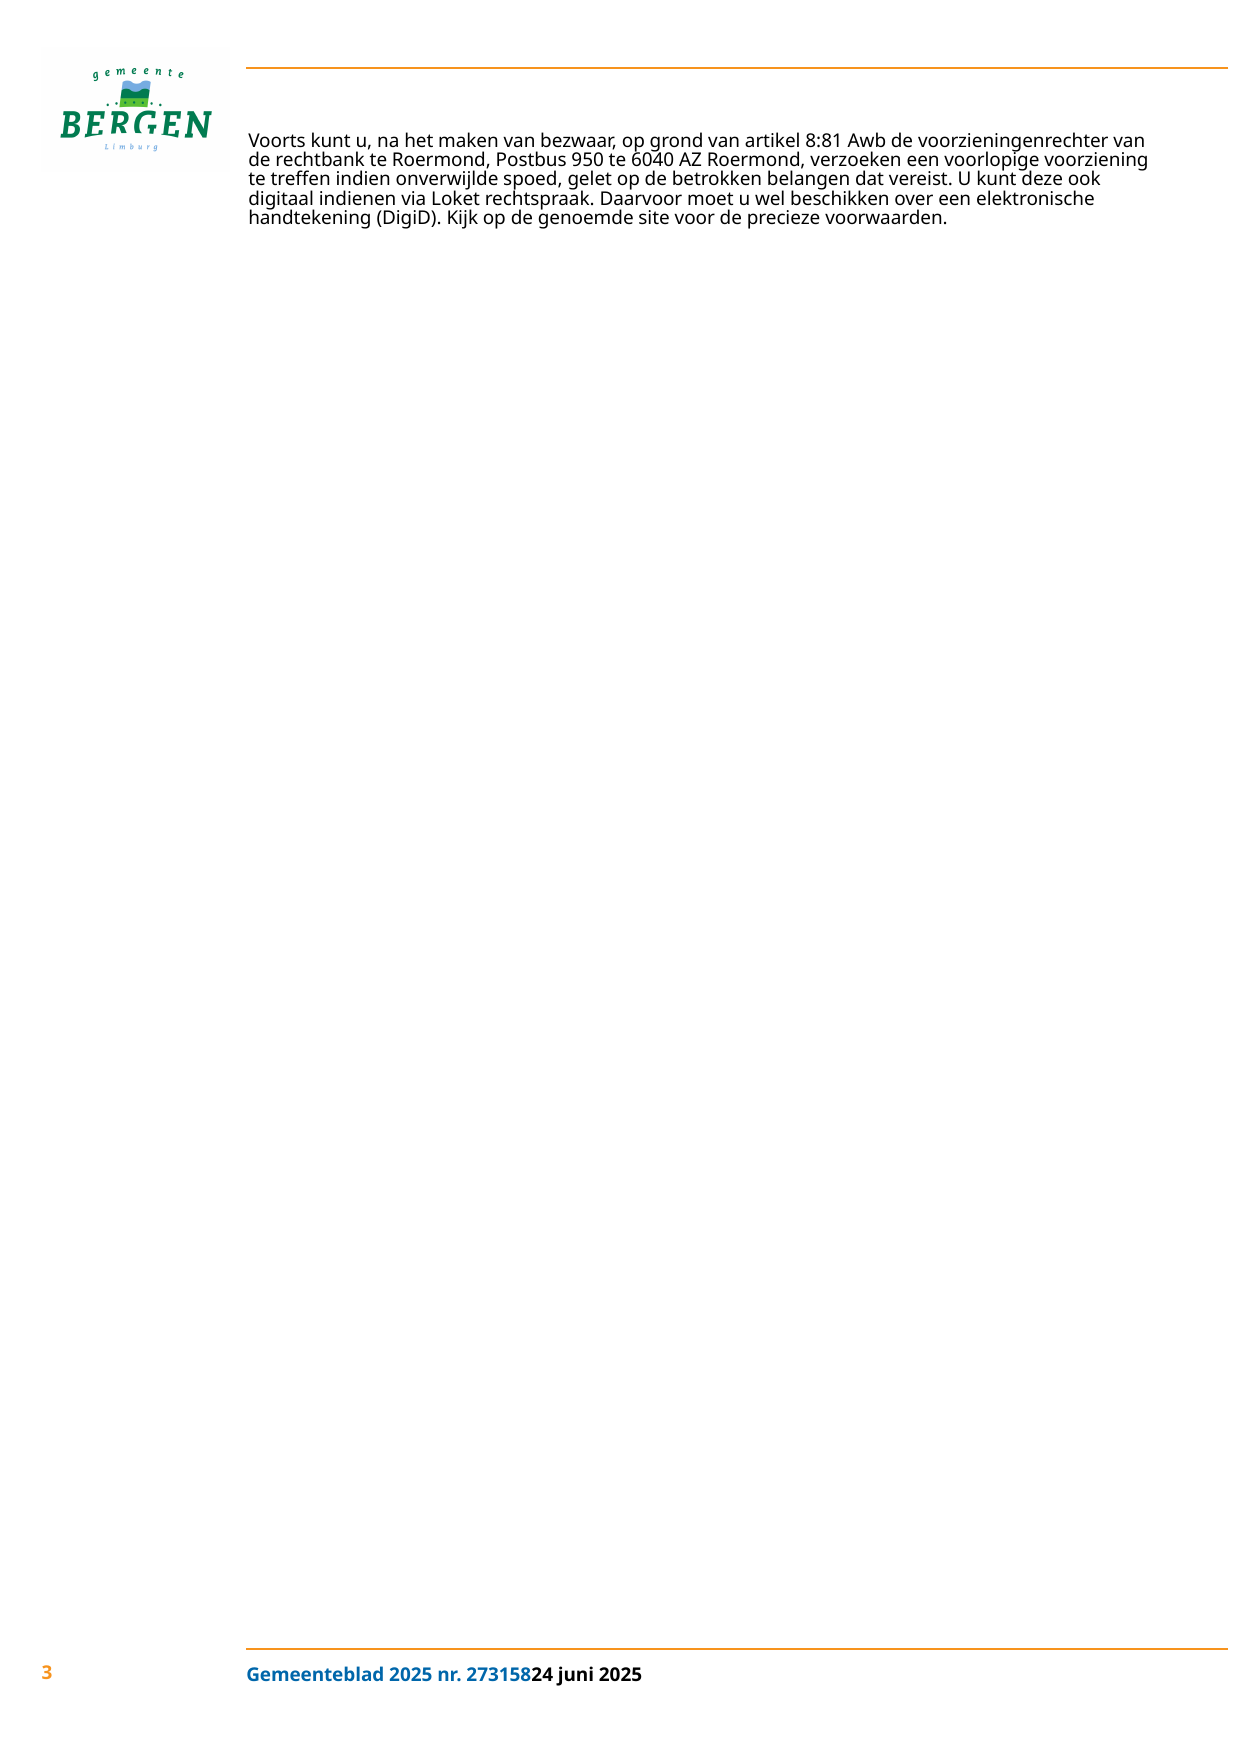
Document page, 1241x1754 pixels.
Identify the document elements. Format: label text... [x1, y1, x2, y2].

picture [41, 47, 231, 172]
text Voorts kunt u, na het maken van bezwaar, op grond van artikel 8:81 Awb de voorzieningenrechter van de rechtbank te Roermond, Postbus 950 te 6040 AZ Roermond, verzoeken een voorlopige voorziening te treffen indien onverwijlde spoed, gelet op de betrokken belangen dat vereist. U kunt deze ook digitaal indienen via Loket rechtspraak. Daarvoor moet u wel beschikken over een elektronische handtekening (DigiD). Kijk op de genoemde site voor de precieze voorwaarden. [248, 132, 1152, 228]
